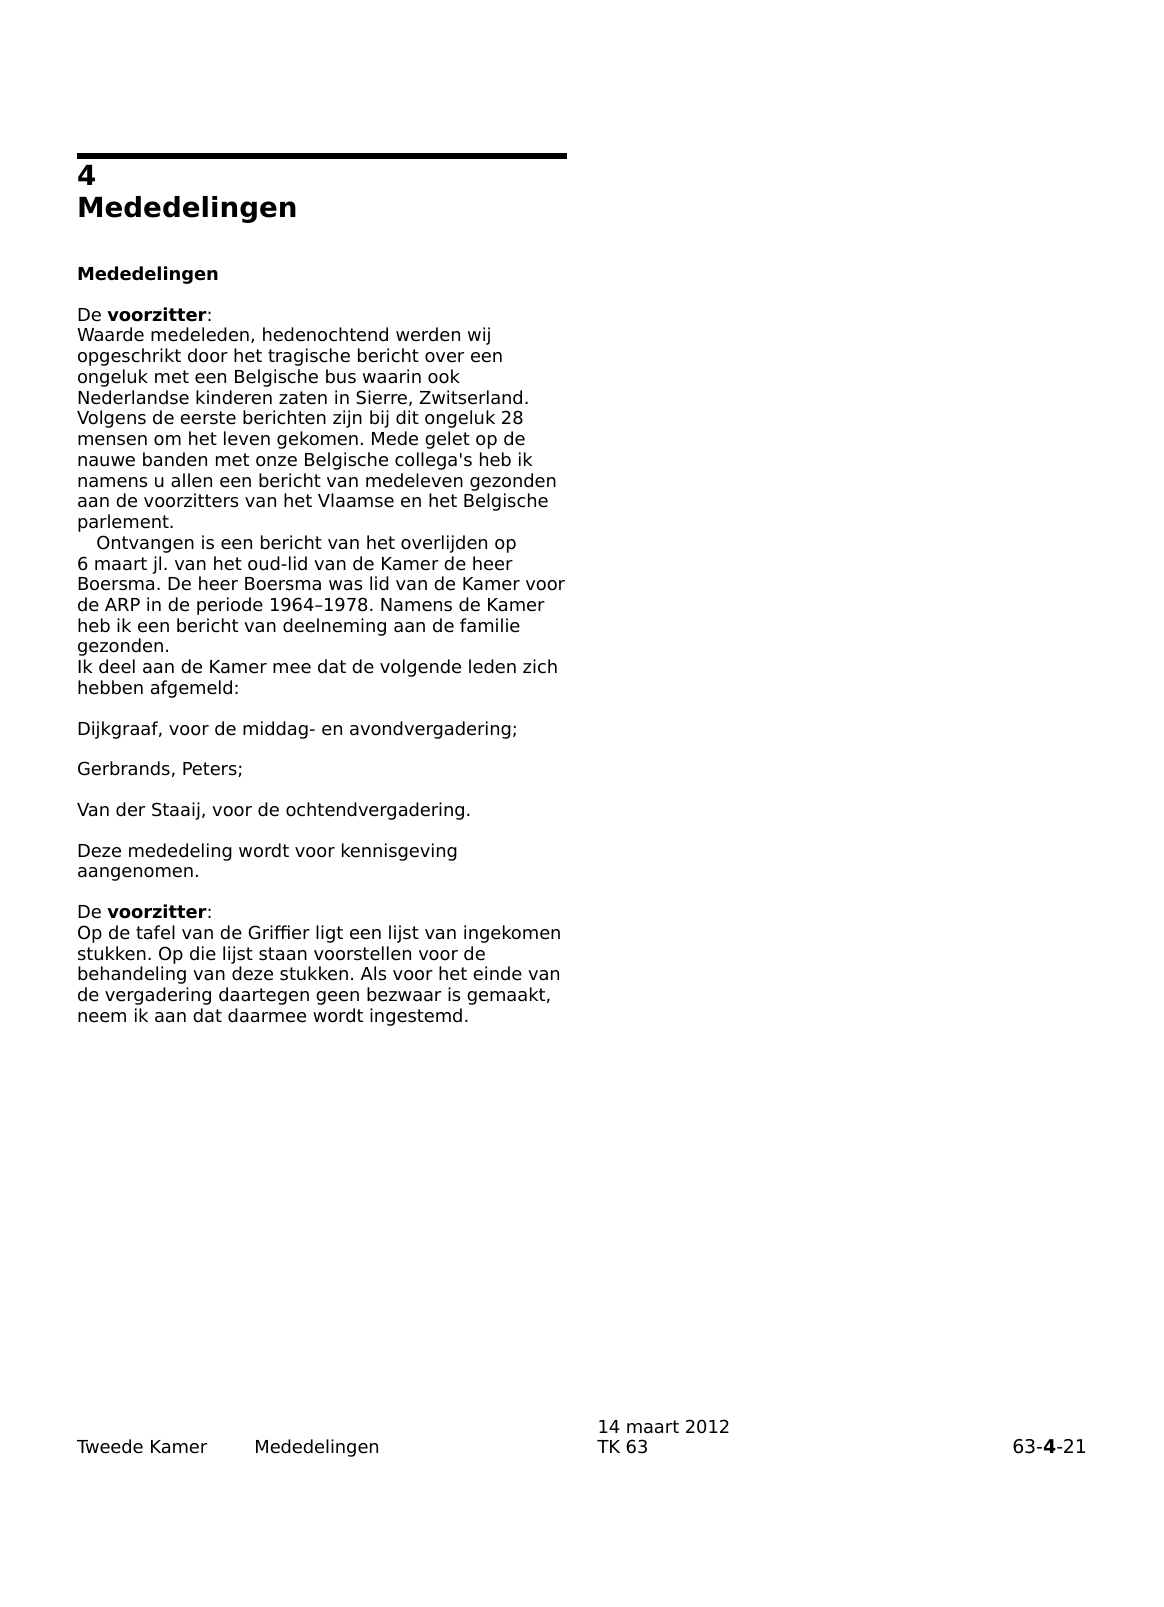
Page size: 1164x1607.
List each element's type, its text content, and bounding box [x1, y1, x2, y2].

text De voorzitter: [77, 902, 567, 923]
text Van der Staaij, voor de ochtendvergadering. [77, 800, 567, 821]
text Mededelingen [77, 264, 567, 284]
text Deze mededeling wordt voor kennisgeving aangenomen. [77, 841, 567, 882]
text Waarde medeleden, hedenochtend werden wij opgeschrikt door het tragische bericht over een ongeluk met een Belgische bus waarin ook Nederlandse kinderen zaten in Sierre, Zwitserland. Volgens de eerste berichten zijn bij dit ongeluk 28 mensen om het leven gekomen. Mede gelet op de nauwe banden met onze Belgische collega's heb ik namens u allen een bericht van medeleven gezonden aan de voorzitters van het Vlaamse en het Belgische parlement. [77, 325, 567, 533]
text Ik deel aan de Kamer mee dat de volgende leden zich hebben afgemeld: [77, 657, 567, 698]
text Dijkgraaf, voor de middag- en avondvergadering; [77, 718, 567, 739]
text Gerbrands, Peters; [77, 759, 567, 780]
title 4 Mededelingen [77, 159, 567, 224]
text Ontvangen is een bericht van het overlijden op 6 maart jl. van het oud-lid van de Kamer de heer Boersma. De heer Boersma was lid van de Kamer voor de ARP in de periode 1964–1978. Namens de Kamer heb ik een bericht van deelneming aan de familie gezonden. [77, 533, 567, 657]
text Op de tafel van de Griffier ligt een lijst van ingekomen stukken. Op die lijst staan voorstellen voor de behandeling van deze stukken. Als voor het einde van de vergadering daartegen geen bezwaar is gemaakt, neem ik aan dat daarmee wordt ingestemd. [77, 923, 567, 1026]
text De voorzitter: [77, 304, 567, 325]
